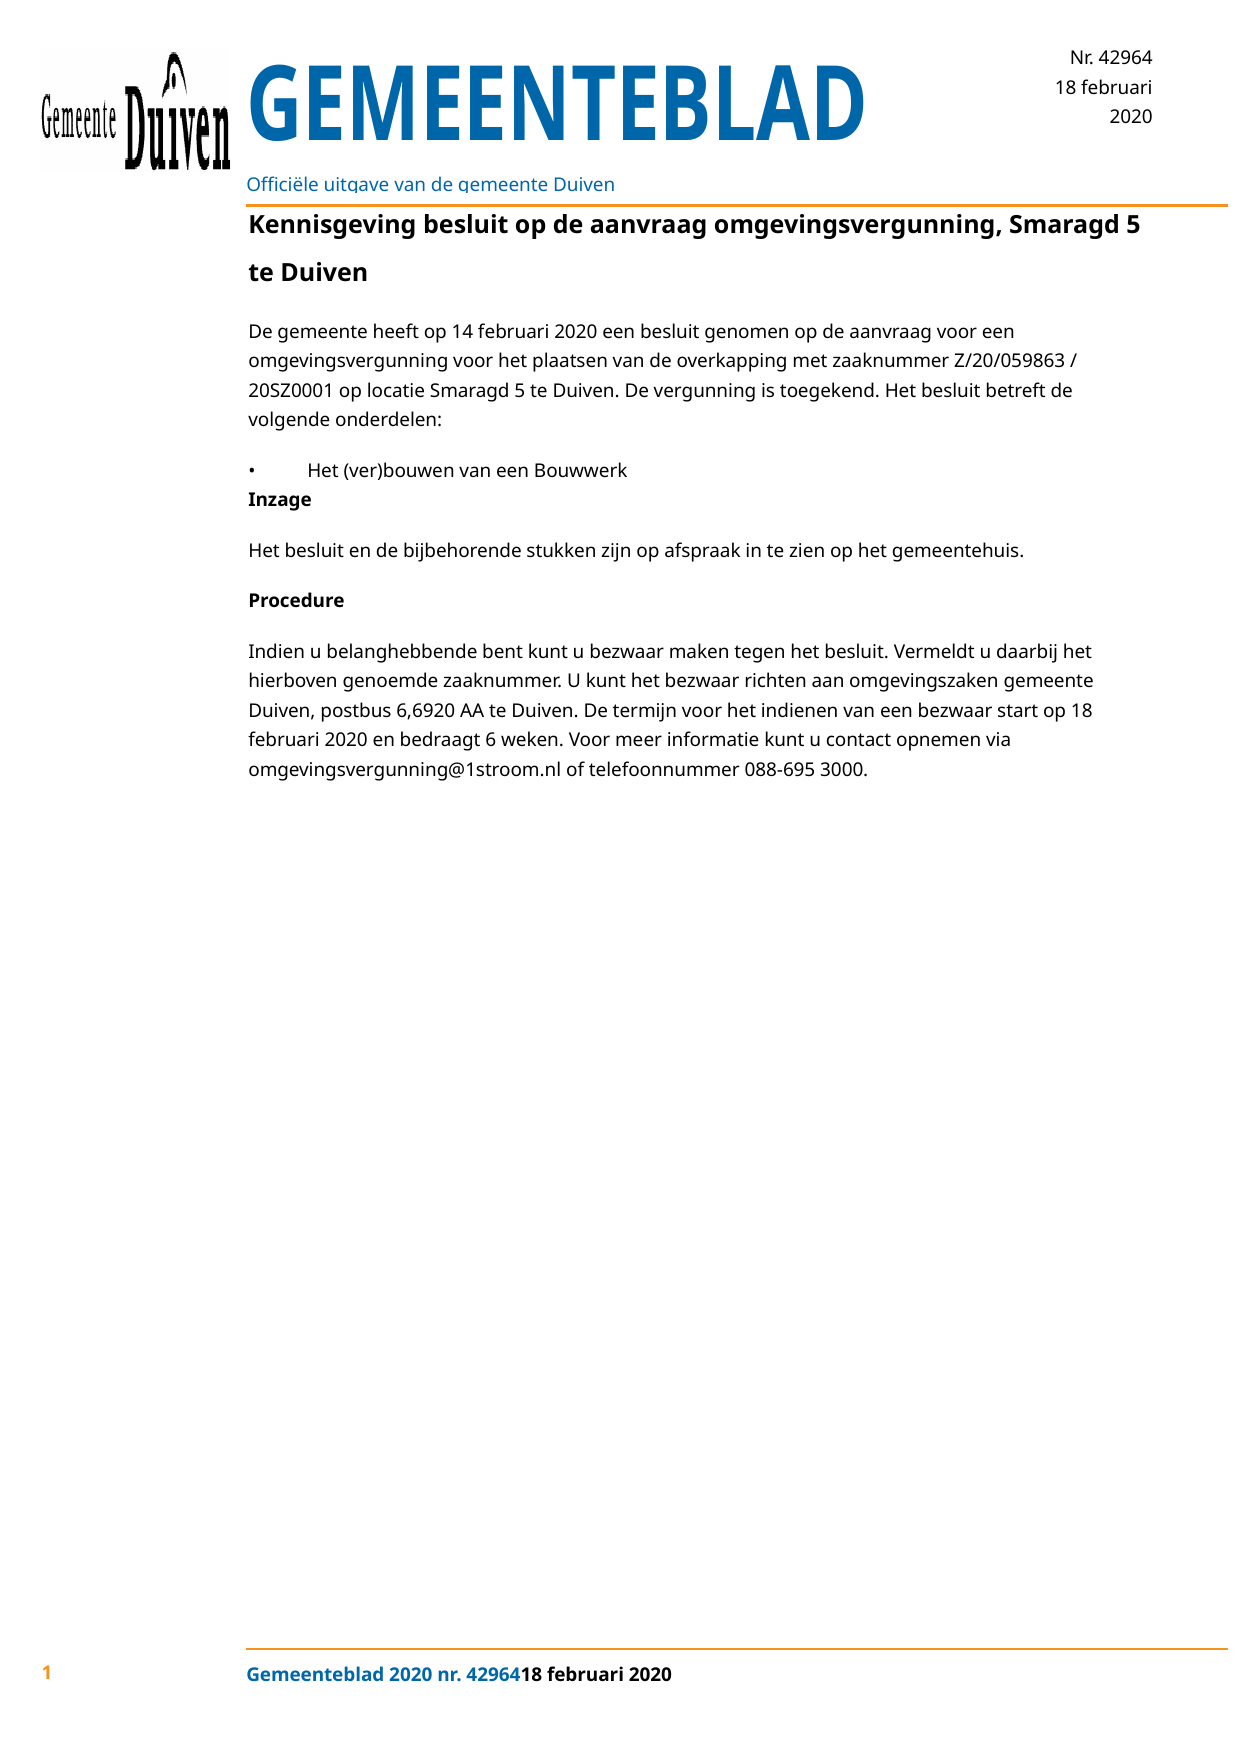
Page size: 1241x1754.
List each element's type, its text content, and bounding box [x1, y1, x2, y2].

text Procedure [248, 587, 1152, 613]
text Kennisgeving besluit op de aanvraag omgevingsvergunning, Smaragd 5 te Duiven [248, 207, 1152, 288]
text Indien u belanghebbende bent kunt u bezwaar maken tegen het besluit. Vermeldt u daarbij het hierboven genoemde zaaknummer. U kunt het bezwaar richten aan omgevingszaken gemeente Duiven, postbus 6,6920 AA te Duiven. De termijn voor het indienen van een bezwaar start op 18 februari 2020 en bedraagt 6 weken. Voor meer informatie kunt u contact opnemen via omgevingsvergunning@1stroom.nl of telefoonnummer 088-695 3000. [248, 638, 1152, 782]
text De gemeente heeft op 14 februari 2020 een besluit genomen op de aanvraag voor een omgevingsvergunning voor het plaatsen van de overkapping met zaaknummer Z/20/059863 / 20SZ0001 op locatie Smaragd 5 te Duiven. De vergunning is toegekend. Het besluit betreft de volgende onderdelen: [248, 318, 1152, 432]
picture [41, 47, 231, 172]
text Inzage [248, 487, 1152, 512]
list Het (ver)bouwen van een Bouwwerk [248, 457, 1152, 483]
text Het besluit en de bijbehorende stukken zijn op afspraak in te zien op het gemeentehuis. [248, 537, 1152, 563]
